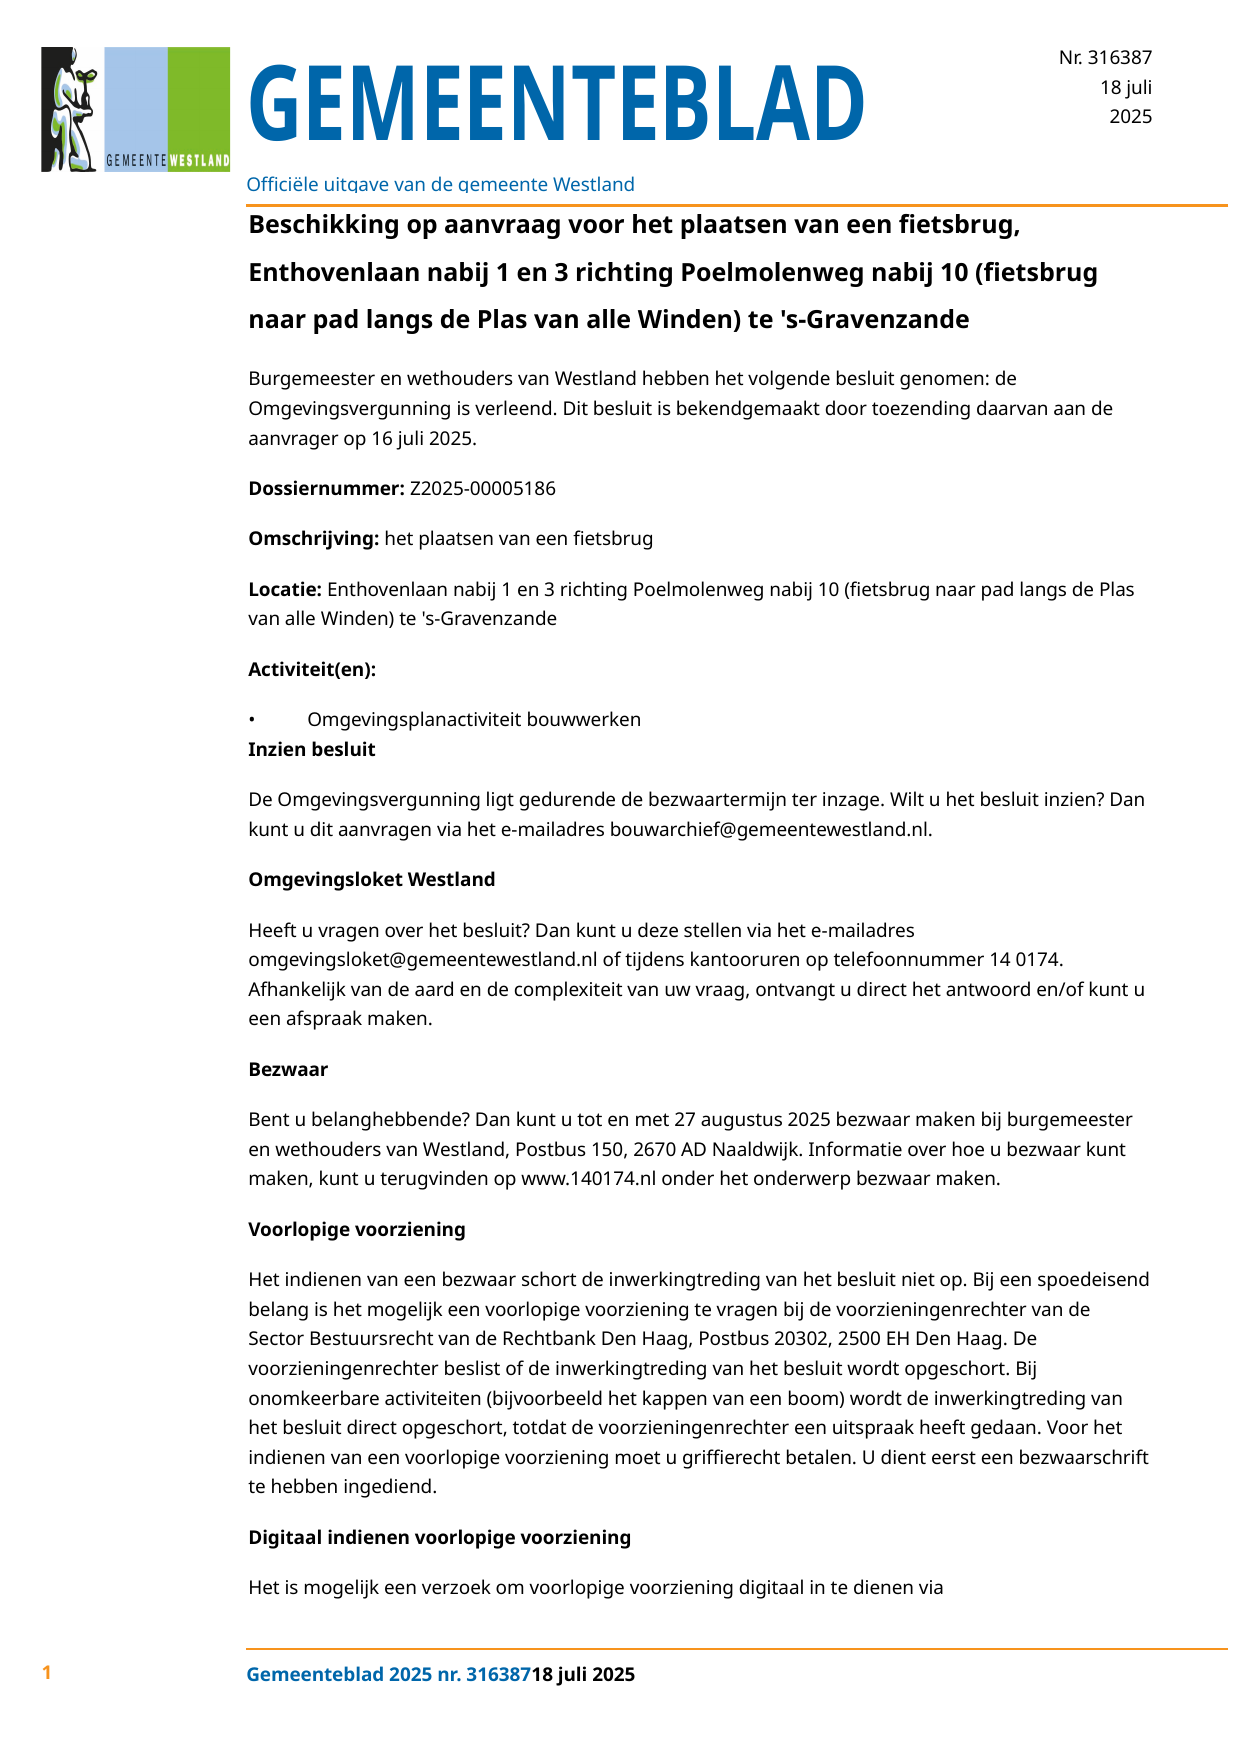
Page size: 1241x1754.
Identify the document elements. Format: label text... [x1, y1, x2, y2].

text Het is mogelijk een verzoek om voorlopige voorziening digitaal in te dienen via [248, 1574, 1152, 1600]
picture [41, 47, 231, 172]
text Digitaal indienen voorlopige voorziening [248, 1524, 1152, 1549]
text Beschikking op aanvraag voor het plaatsen van een fietsbrug, Enthovenlaan nabij 1 en 3 richting Poelmolenweg nabij 10 (fietsbrug naar pad langs de Plas van alle Winden) te 's-Gravenzande [248, 207, 1152, 336]
text Locatie: Enthovenlaan nabij 1 en 3 richting Poelmolenweg nabij 10 (fietsbrug naar pad langs de Plas van alle Winden) te 's-Gravenzande [248, 576, 1152, 631]
text Bezwaar [248, 1056, 1152, 1082]
text Bent u belanghebbende? Dan kunt u tot en met 27 augustus 2025 bezwaar maken bij burgemeester en wethouders van Westland, Postbus 150, 2670 AD Naaldwijk. Informatie over hoe u bezwaar kunt maken, kunt u terugvinden op www.140174.nl onder het onderwerp bezwaar maken. [248, 1106, 1152, 1191]
text Activiteit(en): [248, 656, 1152, 682]
text Dossiernummer: Z2025-00005186 [248, 475, 1152, 501]
text Voorlopige voorziening [248, 1216, 1152, 1242]
text Het indienen van een bezwaar schort de inwerkingtreding van het besluit niet op. Bij een spoedeisend belang is het mogelijk een voorlopige voorziening te vragen bij de voorzieningenrechter van de Sector Bestuursrecht van de Rechtbank Den Haag, Postbus 20302, 2500 EH Den Haag. De voorzieningenrechter beslist of de inwerkingtreding van het besluit wordt opgeschort. Bij onomkeerbare activiteiten (bijvoorbeeld het kappen van een boom) wordt de inwerkingtreding van het besluit direct opgeschort, totdat de voorzieningenrechter een uitspraak heeft gedaan. Voor het indienen van een voorlopige voorziening moet u griffierecht betalen. U dient eerst een bezwaarschrift te hebben ingediend. [248, 1266, 1152, 1499]
text Inzien besluit [248, 736, 1152, 762]
text De Omgevingsvergunning ligt gedurende de bezwaartermijn ter inzage. Wilt u het besluit inzien? Dan kunt u dit aanvragen via het e-mailadres bouwarchief@gemeentewestland.nl. [248, 786, 1152, 842]
list Omgevingsplanactiviteit bouwwerken [248, 706, 1152, 732]
text Omgevingsloket Westland [248, 866, 1152, 892]
text Heeft u vragen over het besluit? Dan kunt u deze stellen via het e-mailadres omgevingsloket@gemeentewestland.nl of tijdens kantooruren op telefoonnummer 14 0174. Afhankelijk van de aard en de complexiteit van uw vraag, ontvangt u direct het antwoord en/of kunt u een afspraak maken. [248, 917, 1152, 1031]
text Burgemeester en wethouders van Westland hebben het volgende besluit genomen: de Omgevingsvergunning is verleend. Dit besluit is bekendgemaakt door toezending daarvan aan de aanvrager op 16 juli 2025. [248, 366, 1152, 450]
text Omschrijving: het plaatsen van een fietsbrug [248, 526, 1152, 551]
